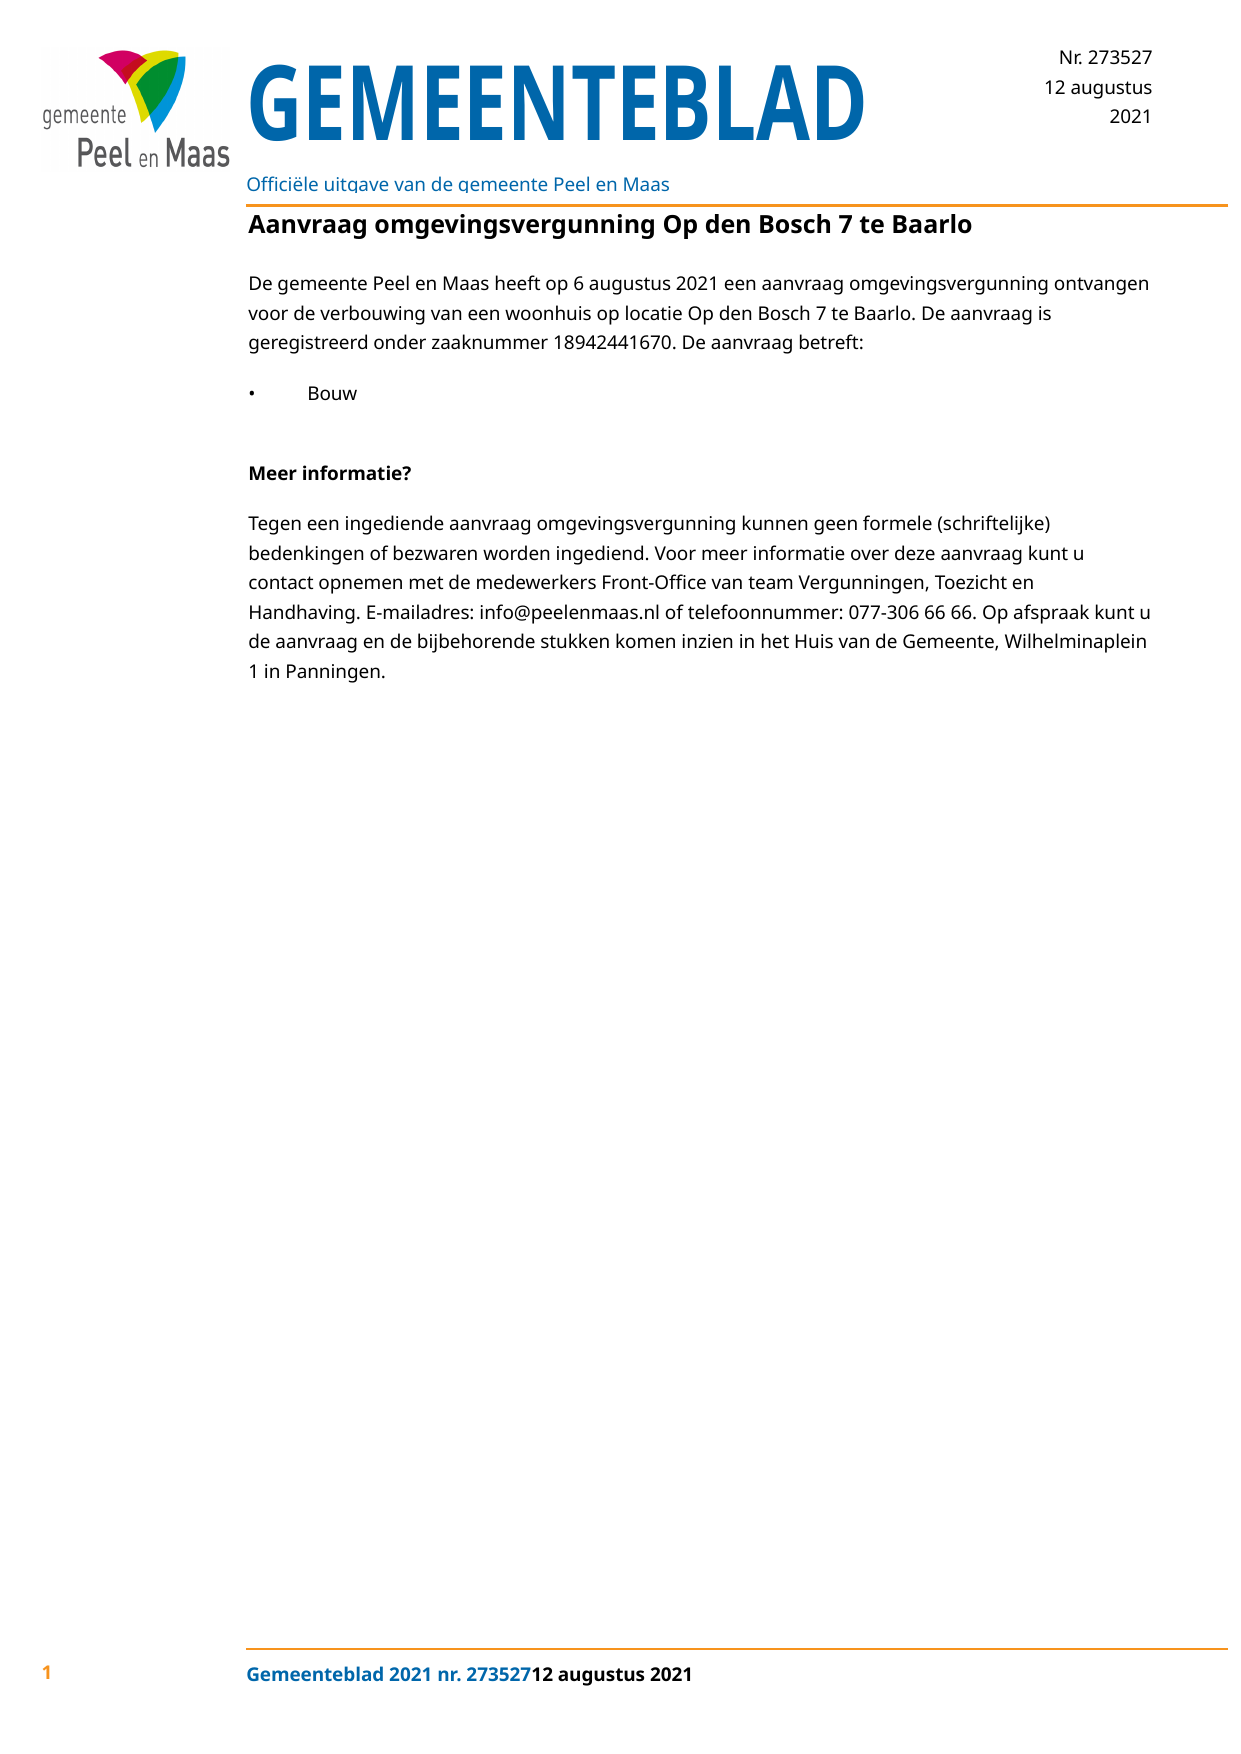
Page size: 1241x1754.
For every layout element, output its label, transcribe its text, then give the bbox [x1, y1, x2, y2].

text Tegen een ingediende aanvraag omgevingsvergunning kunnen geen formele (schriftelijke) bedenkingen of bezwaren worden ingediend. Voor meer informatie over deze aanvraag kunt u contact opnemen met de medewerkers Front-Office van team Vergunningen, Toezicht en Handhaving. E-mailadres: info@peelenmaas.nl of telefoonnummer: 077-306 66 66. Op afspraak kunt u de aanvraag en de bijbehorende stukken komen inzien in het Huis van de Gemeente, Wilhelminaplein 1 in Panningen. [248, 510, 1152, 684]
text Meer informatie? [248, 460, 1152, 486]
picture [41, 47, 231, 172]
text De gemeente Peel en Maas heeft op 6 augustus 2021 een aanvraag omgevingsvergunning ontvangen voor de verbouwing van een woonhuis op locatie Op den Bosch 7 te Baarlo. De aanvraag is geregistreerd onder zaaknummer 18942441670. De aanvraag betreft: [248, 270, 1152, 355]
text Aanvraag omgevingsvergunning Op den Bosch 7 te Baarlo [248, 207, 1152, 241]
list Bouw [248, 380, 1152, 406]
